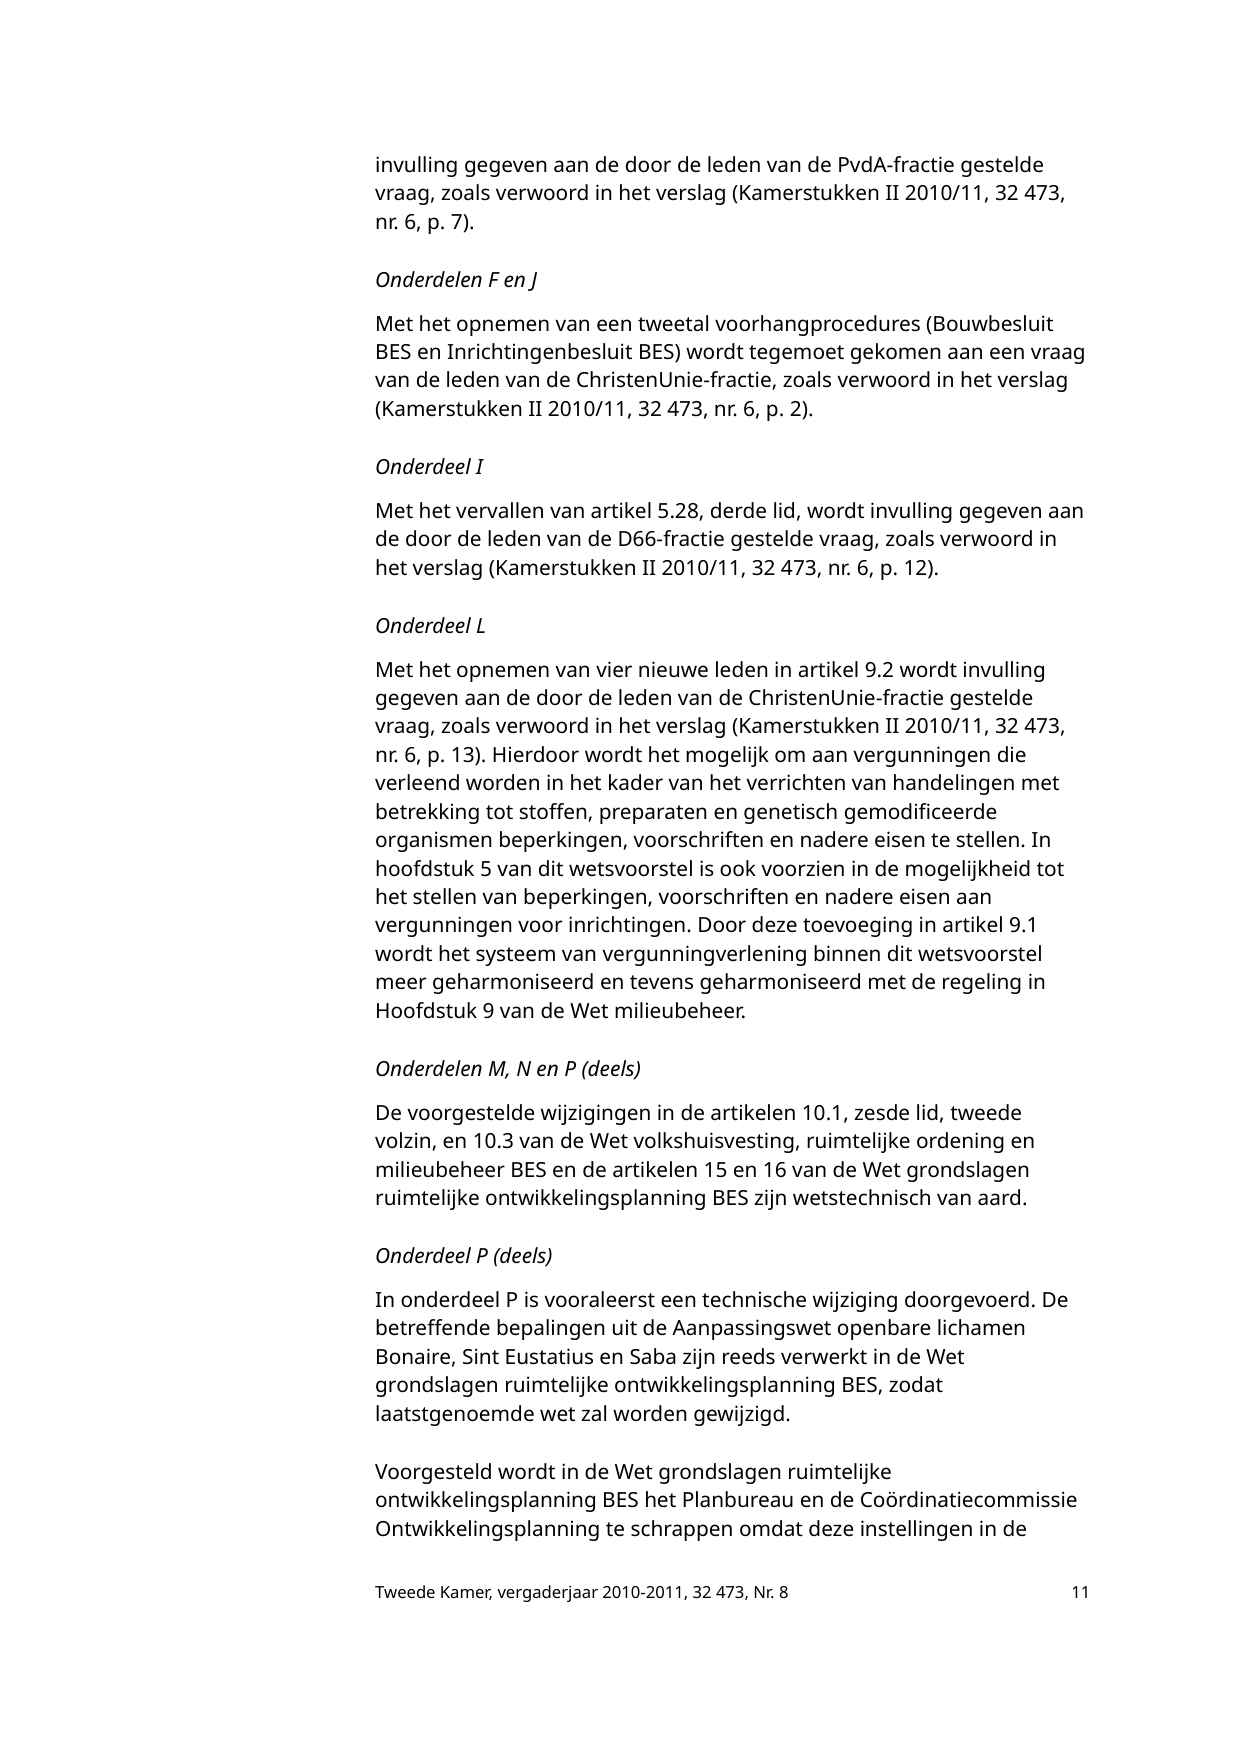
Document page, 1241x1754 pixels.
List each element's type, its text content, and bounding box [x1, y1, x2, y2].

text Onderdeel P (deels) [375, 1242, 1090, 1270]
text Onderdelen F en J [375, 265, 1090, 294]
text De voorgestelde wijzigingen in de artikelen 10.1, zesde lid, tweede volzin, en 10.3 van de Wet volkshuisvesting, ruimtelijke ordening en milieubeheer BES en de artikelen 15 en 16 van de Wet grondslagen ruimtelijke ontwikkelingsplanning BES zijn wetstechnisch van aard. [375, 1098, 1090, 1212]
text In onderdeel P is vooraleerst een technische wijziging doorgevoerd. De betreffende bepalingen uit de Aanpassingswet openbare lichamen Bonaire, Sint Eustatius en Saba zijn reeds verwerkt in de Wet grondslagen ruimtelijke ontwikkelingsplanning BES, zodat laatstgenoemde wet zal worden gewijzigd. [375, 1285, 1090, 1427]
text Met het vervallen van artikel 5.28, derde lid, wordt invulling gegeven aan de door de leden van de D66-fractie gestelde vraag, zoals verwoord in het verslag (Kamerstukken II 2010/11, 32 473, nr. 6, p. 12). [375, 496, 1090, 581]
text invulling gegeven aan de door de leden van de PvdA-fractie gestelde vraag, zoals verwoord in het verslag (Kamerstukken II 2010/11, 32 473, nr. 6, p. 7). [375, 150, 1090, 235]
text Met het opnemen van een tweetal voorhangprocedures (Bouwbesluit BES en Inrichtingenbesluit BES) wordt tegemoet gekomen aan een vraag van de leden van de ChristenUnie-fractie, zoals verwoord in het verslag (Kamerstukken II 2010/11, 32 473, nr. 6, p. 2). [375, 309, 1090, 422]
text Voorgesteld wordt in de Wet grondslagen ruimtelijke ontwikkelingsplanning BES het Planbureau en de Coördinatiecommissie Ontwikkelingsplanning te schrappen omdat deze instellingen in de [375, 1457, 1090, 1542]
text Onderdeel I [375, 452, 1090, 481]
text Onderdelen M, N en P (deels) [375, 1054, 1090, 1083]
text Onderdeel L [375, 611, 1090, 640]
text Met het opnemen van vier nieuwe leden in artikel 9.2 wordt invulling gegeven aan de door de leden van de ChristenUnie-fractie gestelde vraag, zoals verwoord in het verslag (Kamerstukken II 2010/11, 32 473, nr. 6, p. 13). Hierdoor wordt het mogelijk om aan vergunningen die verleend worden in het kader van het verrichten van handelingen met betrekking tot stoffen, preparaten en genetisch gemodificeerde organismen beperkingen, voorschriften en nadere eisen te stellen. In hoofdstuk 5 van dit wetsvoorstel is ook voorzien in de mogelijkheid tot het stellen van beperkingen, voorschriften en nadere eisen aan vergunningen voor inrichtingen. Door deze toevoeging in artikel 9.1 wordt het systeem van vergunningverlening binnen dit wetsvoorstel meer geharmoniseerd en tevens geharmoniseerd met de regeling in Hoofdstuk 9 van de Wet milieubeheer. [375, 655, 1090, 1024]
